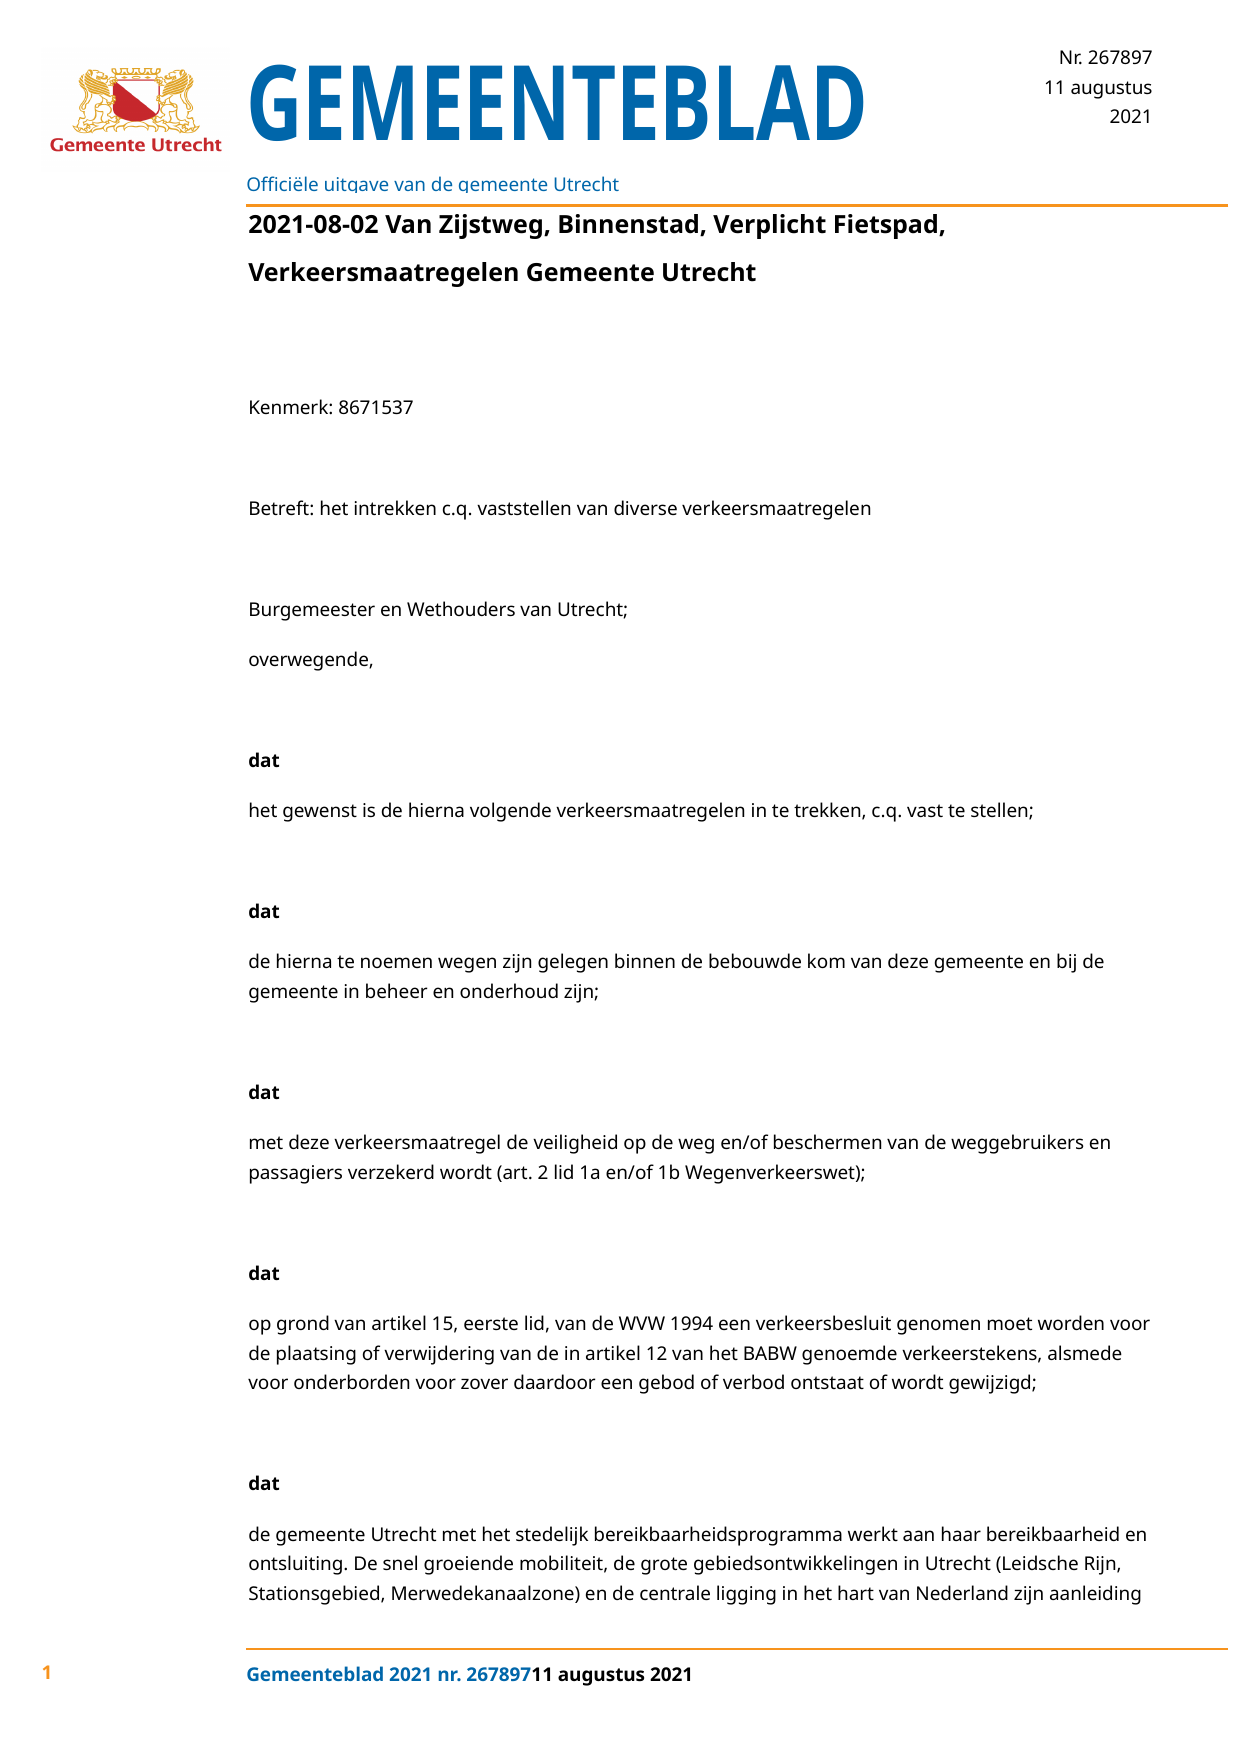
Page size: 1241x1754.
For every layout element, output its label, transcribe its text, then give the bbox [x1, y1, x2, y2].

text overwegende, [248, 646, 1152, 672]
text dat [248, 1079, 1152, 1105]
text de gemeente Utrecht met het stedelijk bereikbaarheidsprogramma werkt aan haar bereikbaarheid en ontsluiting. De snel groeiende mobiliteit, de grote gebiedsontwikkelingen in Utrecht (Leidsche Rijn, Stationsgebied, Merwedekanaalzone) en de centrale ligging in het hart van Nederland zijn aanleiding [248, 1521, 1152, 1606]
text met deze verkeersmaatregel de veiligheid op de weg en/of beschermen van de weggebruikers en passagiers verzekerd wordt (art. 2 lid 1a en/of 1b Wegenverkeerswet); [248, 1129, 1152, 1185]
text Betreft: het intrekken c.q. vaststellen van diverse verkeersmaatregelen [248, 495, 1152, 521]
text Burgemeester en Wethouders van Utrecht; [248, 596, 1152, 621]
text dat [248, 898, 1152, 924]
text het gewenst is de hierna volgende verkeersmaatregelen in te trekken, c.q. vast te stellen; [248, 797, 1152, 823]
picture [41, 47, 231, 172]
text dat [248, 747, 1152, 773]
text de hierna te noemen wegen zijn gelegen binnen de bebouwde kom van deze gemeente en bij de gemeente in beheer en onderhoud zijn; [248, 949, 1152, 1004]
text 2021-08-02 Van Zijstweg, Binnenstad, Verplicht Fietspad, Verkeersmaatregelen Gemeente Utrecht [248, 207, 1152, 288]
text dat [248, 1470, 1152, 1496]
text Kenmerk: 8671537 [248, 394, 1152, 420]
text dat [248, 1260, 1152, 1286]
text op grond van artikel 15, eerste lid, van de WVW 1994 een verkeersbesluit genomen moet worden voor de plaatsing of verwijdering van de in artikel 12 van het BABW genoemde verkeerstekens, alsmede voor onderborden voor zover daardoor een gebod of verbod ontstaat of wordt gewijzigd; [248, 1310, 1152, 1395]
